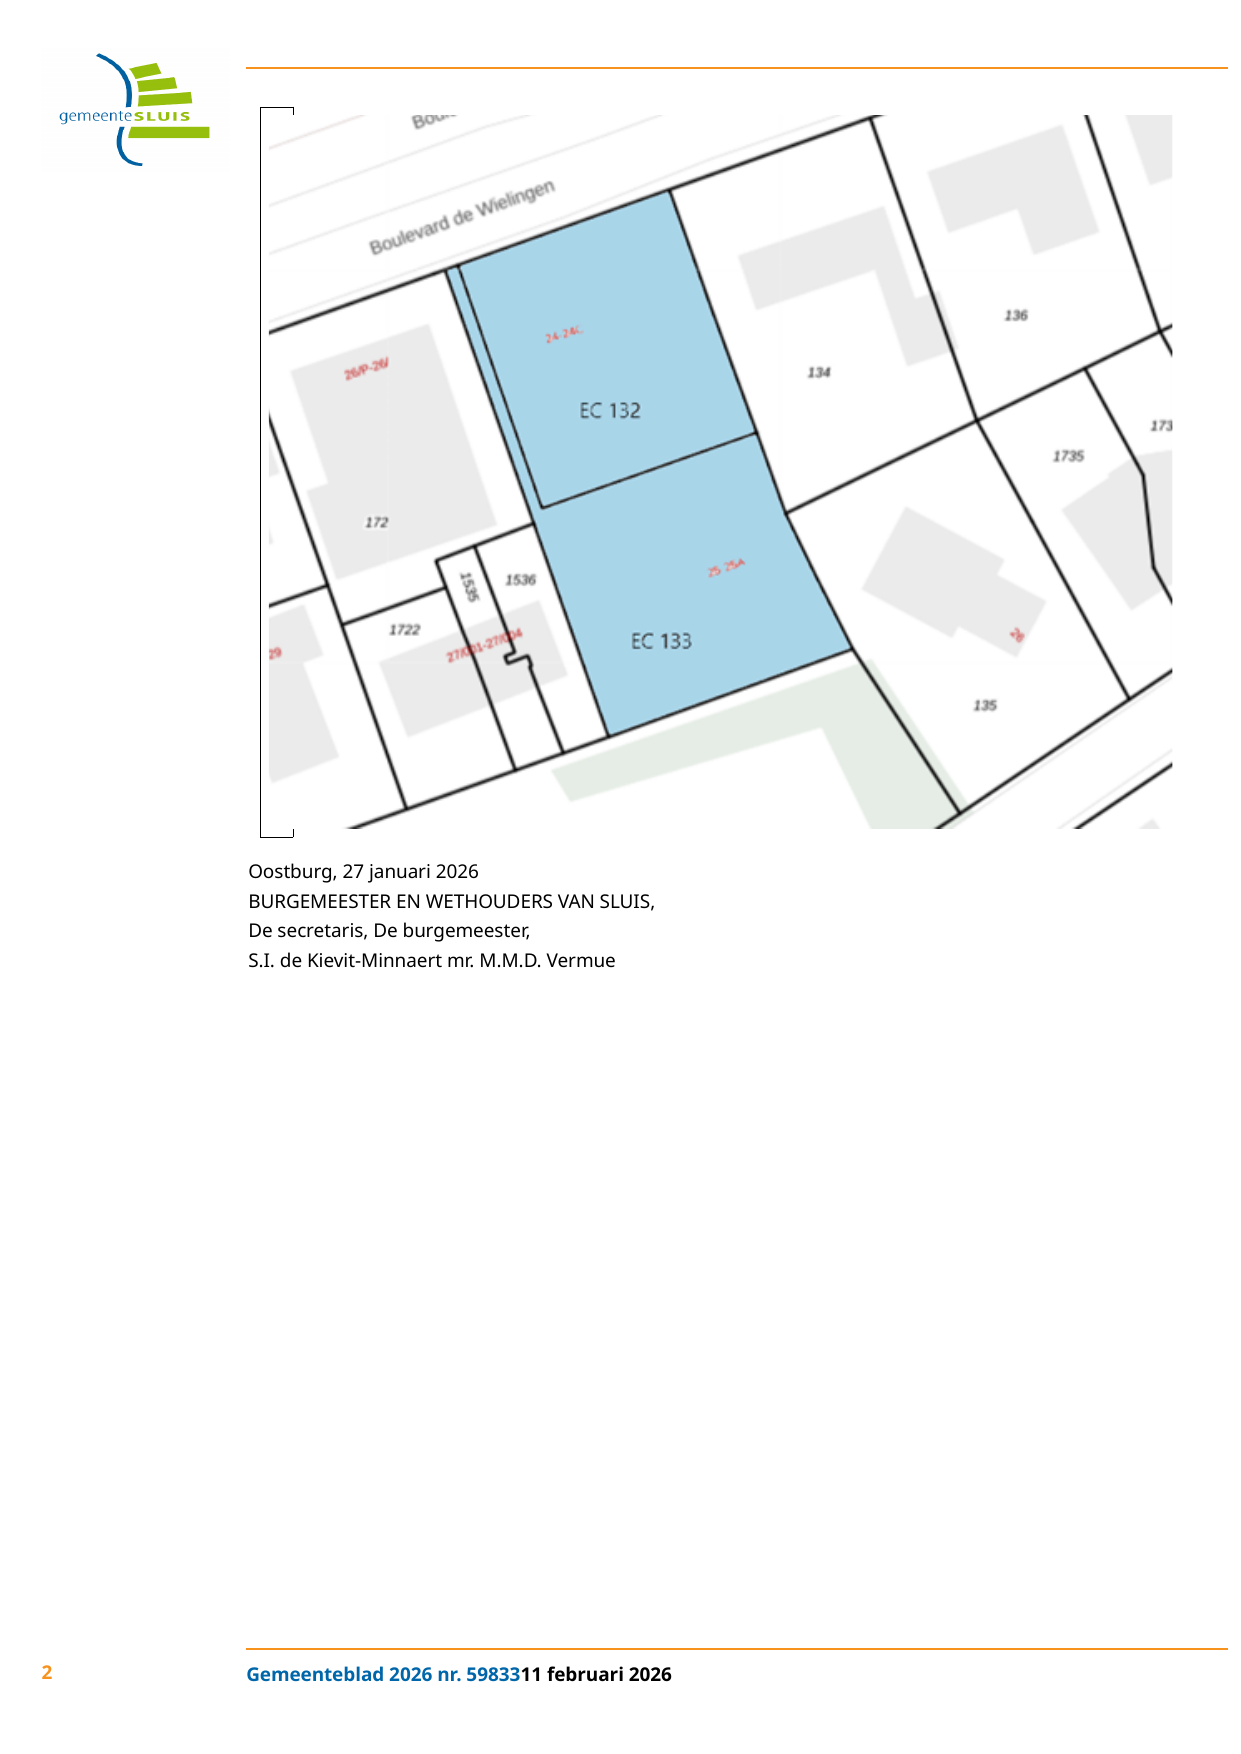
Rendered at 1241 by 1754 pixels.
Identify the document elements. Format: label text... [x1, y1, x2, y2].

text De secretaris, De burgemeester, [248, 918, 1152, 943]
text Oostburg, 27 januari 2026 [248, 858, 1152, 884]
text BURGEMEESTER EN WETHOUDERS VAN SLUIS, [248, 888, 1152, 914]
picture [268, 115, 1173, 829]
picture [41, 47, 231, 172]
text S.I. de Kievit-Minnaert mr. M.M.D. Vermue [248, 947, 1152, 973]
